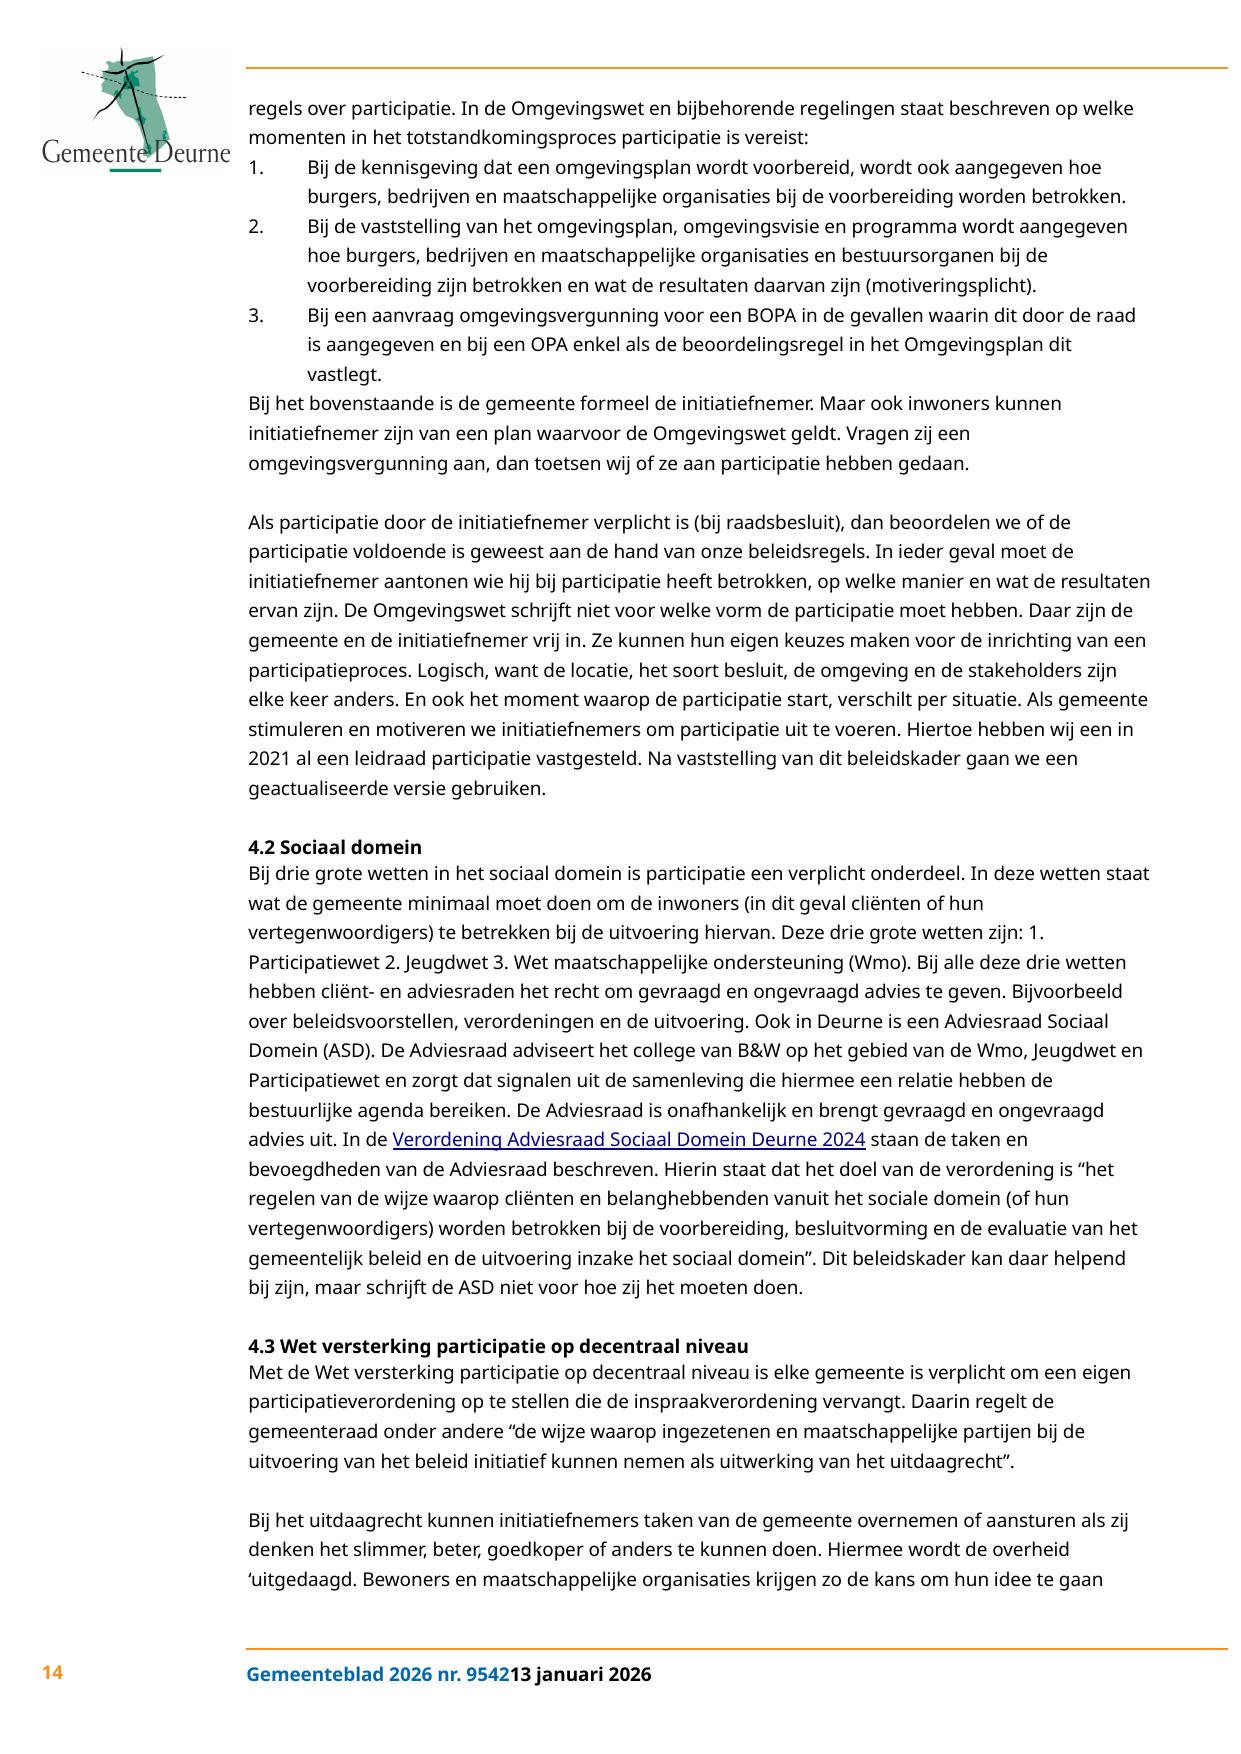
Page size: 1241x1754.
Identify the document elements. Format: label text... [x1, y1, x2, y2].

text 4.3 Wet versterking participatie op decentraal niveau [248, 1333, 1152, 1359]
text Bij het bovenstaande is de gemeente formeel de initiatiefnemer. Maar ook inwoners kunnen initiatiefnemer zijn van een plan waarvoor de Omgevingswet geldt. Vragen zij een omgevingsvergunning aan, dan toetsen wij of ze aan participatie hebben gedaan. [248, 391, 1152, 476]
text Met de Wet versterking participatie op decentraal niveau is elke gemeente is verplicht om een eigen participatieverordening op te stellen die de inspraakverordening vervangt. Daarin regelt de gemeenteraad onder andere “de wijze waarop ingezetenen en maatschappelijke partijen bij de uitvoering van het beleid initiatief kunnen nemen als uitwerking van het uitdaagrecht”. [248, 1359, 1152, 1474]
text regels over participatie. In de Omgevingswet en bijbehorende regelingen staat beschreven op welke momenten in het totstandkomingsproces participatie is vereist: [248, 95, 1152, 150]
list Bij de kennisgeving dat een omgevingsplan wordt voorbereid, wordt ook aangegeven hoe burgers, bedrijven en maatschappelijke organisaties bij de voorbereiding worden betrokken. [248, 154, 1152, 209]
list Bij een aanvraag omgevingsvergunning voor een BOPA in de gevallen waarin dit door de raad is aangegeven en bij een OPA enkel als de beoordelingsregel in het Omgevingsplan dit vastlegt. [248, 302, 1152, 387]
text Bij drie grote wetten in het sociaal domein is participatie een verplicht onderdeel. In deze wetten staat wat de gemeente minimaal moet doen om de inwoners (in dit geval cliënten of hun vertegenwoordigers) te betrekken bij de uitvoering hiervan. Deze drie grote wetten zijn: 1. Participatiewet 2. Jeugdwet 3. Wet maatschappelijke ondersteuning (Wmo). Bij alle deze drie wetten hebben cliënt- en adviesraden het recht om gevraagd en ongevraagd advies te geven. Bijvoorbeeld over beleidsvoorstellen, verordeningen en de uitvoering. Ook in Deurne is een Adviesraad Sociaal Domein (ASD). De Adviesraad adviseert het college van B&W op het gebied van de Wmo, Jeugdwet en Participatiewet en zorgt dat signalen uit de samenleving die hiermee een relatie hebben de bestuurlijke agenda bereiken. De Adviesraad is onafhankelijk en brengt gevraagd en ongevraagd advies uit. In de Verordening Adviesraad Sociaal Domein Deurne 2024 staan de taken en bevoegdheden van de Adviesraad beschreven. Hierin staat dat het doel van de verordening is “het regelen van de wijze waarop cliënten en belanghebbenden vanuit het sociale domein (of hun vertegenwoordigers) worden betrokken bij de voorbereiding, besluitvorming en de evaluatie van het gemeentelijk beleid en de uitvoering inzake het sociaal domein”. Dit beleidskader kan daar helpend bij zijn, maar schrijft de ASD niet voor hoe zij het moeten doen. [248, 860, 1152, 1300]
text Bij het uitdaagrecht kunnen initiatiefnemers taken van de gemeente overnemen of aansturen als zij denken het slimmer, beter, goedkoper of anders te kunnen doen. Hiermee wordt de overheid ‘uitgedaagd. Bewoners en maatschappelijke organisaties krijgen zo de kans om hun idee te gaan [248, 1507, 1152, 1592]
picture [41, 47, 231, 172]
text 4.2 Sociaal domein [248, 834, 1152, 860]
list Bij de vaststelling van het omgevingsplan, omgevingsvisie en programma wordt aangegeven hoe burgers, bedrijven en maatschappelijke organisaties en bestuursorganen bij de voorbereiding zijn betrokken en wat de resultaten daarvan zijn (motiveringsplicht). [248, 213, 1152, 298]
text Als participatie door de initiatiefnemer verplicht is (bij raadsbesluit), dan beoordelen we of de participatie voldoende is geweest aan de hand van onze beleidsregels. In ieder geval moet de initiatiefnemer aantonen wie hij bij participatie heeft betrokken, op welke manier en wat de resultaten ervan zijn. De Omgevingswet schrijft niet voor welke vorm de participatie moet hebben. Daar zijn de gemeente en de initiatiefnemer vrij in. Ze kunnen hun eigen keuzes maken voor de inrichting van een participatieproces. Logisch, want de locatie, het soort besluit, de omgeving en de stakeholders zijn elke keer anders. En ook het moment waarop de participatie start, verschilt per situatie. Als gemeente stimuleren en motiveren we initiatiefnemers om participatie uit te voeren. Hiertoe hebben wij een in 2021 al een leidraad participatie vastgesteld. Na vaststelling van dit beleidskader gaan we een geactualiseerde versie gebruiken. [248, 509, 1152, 801]
